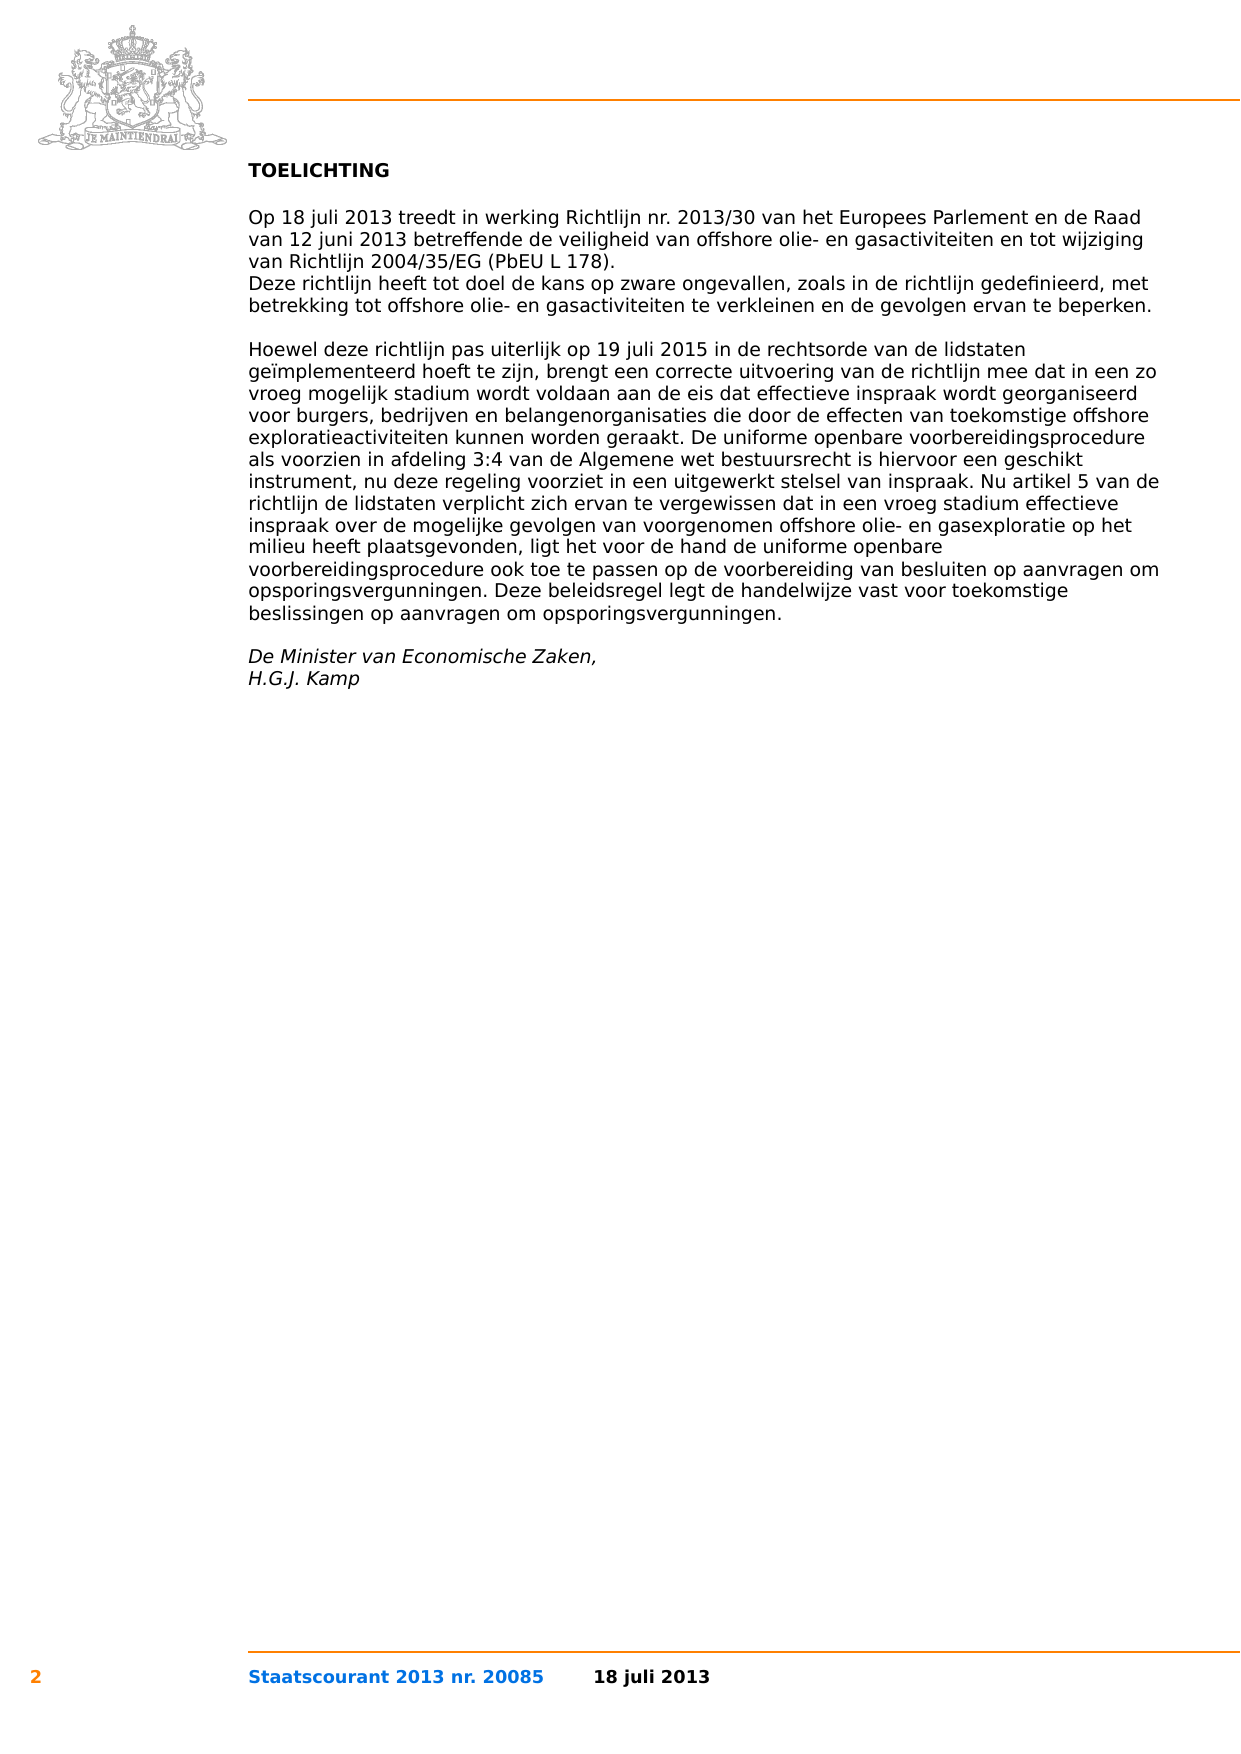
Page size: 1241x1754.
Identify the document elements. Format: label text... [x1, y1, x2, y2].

text Op 18 juli 2013 treedt in werking Richtlijn nr. 2013/30 van het Europees Parlement en de Raad van 12 juni 2013 betreffende de veiligheid van offshore olie- en gasactiviteiten en tot wijziging van Richtlijn 2004/35/EG (PbEU L 178). [248, 207, 1163, 273]
picture [38, 25, 227, 150]
subtitle TOELICHTING [248, 160, 1163, 182]
text Deze richtlijn heeft tot doel de kans op zware ongevallen, zoals in de richtlijn gedefinieerd, met betrekking tot offshore olie- en gasactiviteiten te verkleinen en de gevolgen ervan te beperken. [248, 273, 1163, 317]
text De Minister van Economische Zaken, H.G.J. Kamp [248, 646, 1163, 690]
text Hoewel deze richtlijn pas uiterlijk op 19 juli 2015 in de rechtsorde van de lidstaten geïmplementeerd hoeft te zijn, brengt een correcte uitvoering van de richtlijn mee dat in een zo vroeg mogelijk stadium wordt voldaan aan de eis dat effectieve inspraak wordt georganiseerd voor burgers, bedrijven en belangenorganisaties die door de effecten van toekomstige offshore exploratieactiviteiten kunnen worden geraakt. De uniforme openbare voorbereidingsprocedure als voorzien in afdeling 3:4 van de Algemene wet bestuursrecht is hiervoor een geschikt instrument, nu deze regeling voorziet in een uitgewerkt stelsel van inspraak. Nu artikel 5 van de richtlijn de lidstaten verplicht zich ervan te vergewissen dat in een vroeg stadium effectieve inspraak over de mogelijke gevolgen van voorgenomen offshore olie- en gasexploratie op het milieu heeft plaatsgevonden, ligt het voor de hand de uniforme openbare voorbereidingsprocedure ook toe te passen op de voorbereiding van besluiten op aanvragen om opsporingsvergunningen. Deze beleidsregel legt de handelwijze vast voor toekomstige beslissingen op aanvragen om opsporingsvergunningen. [248, 339, 1163, 624]
